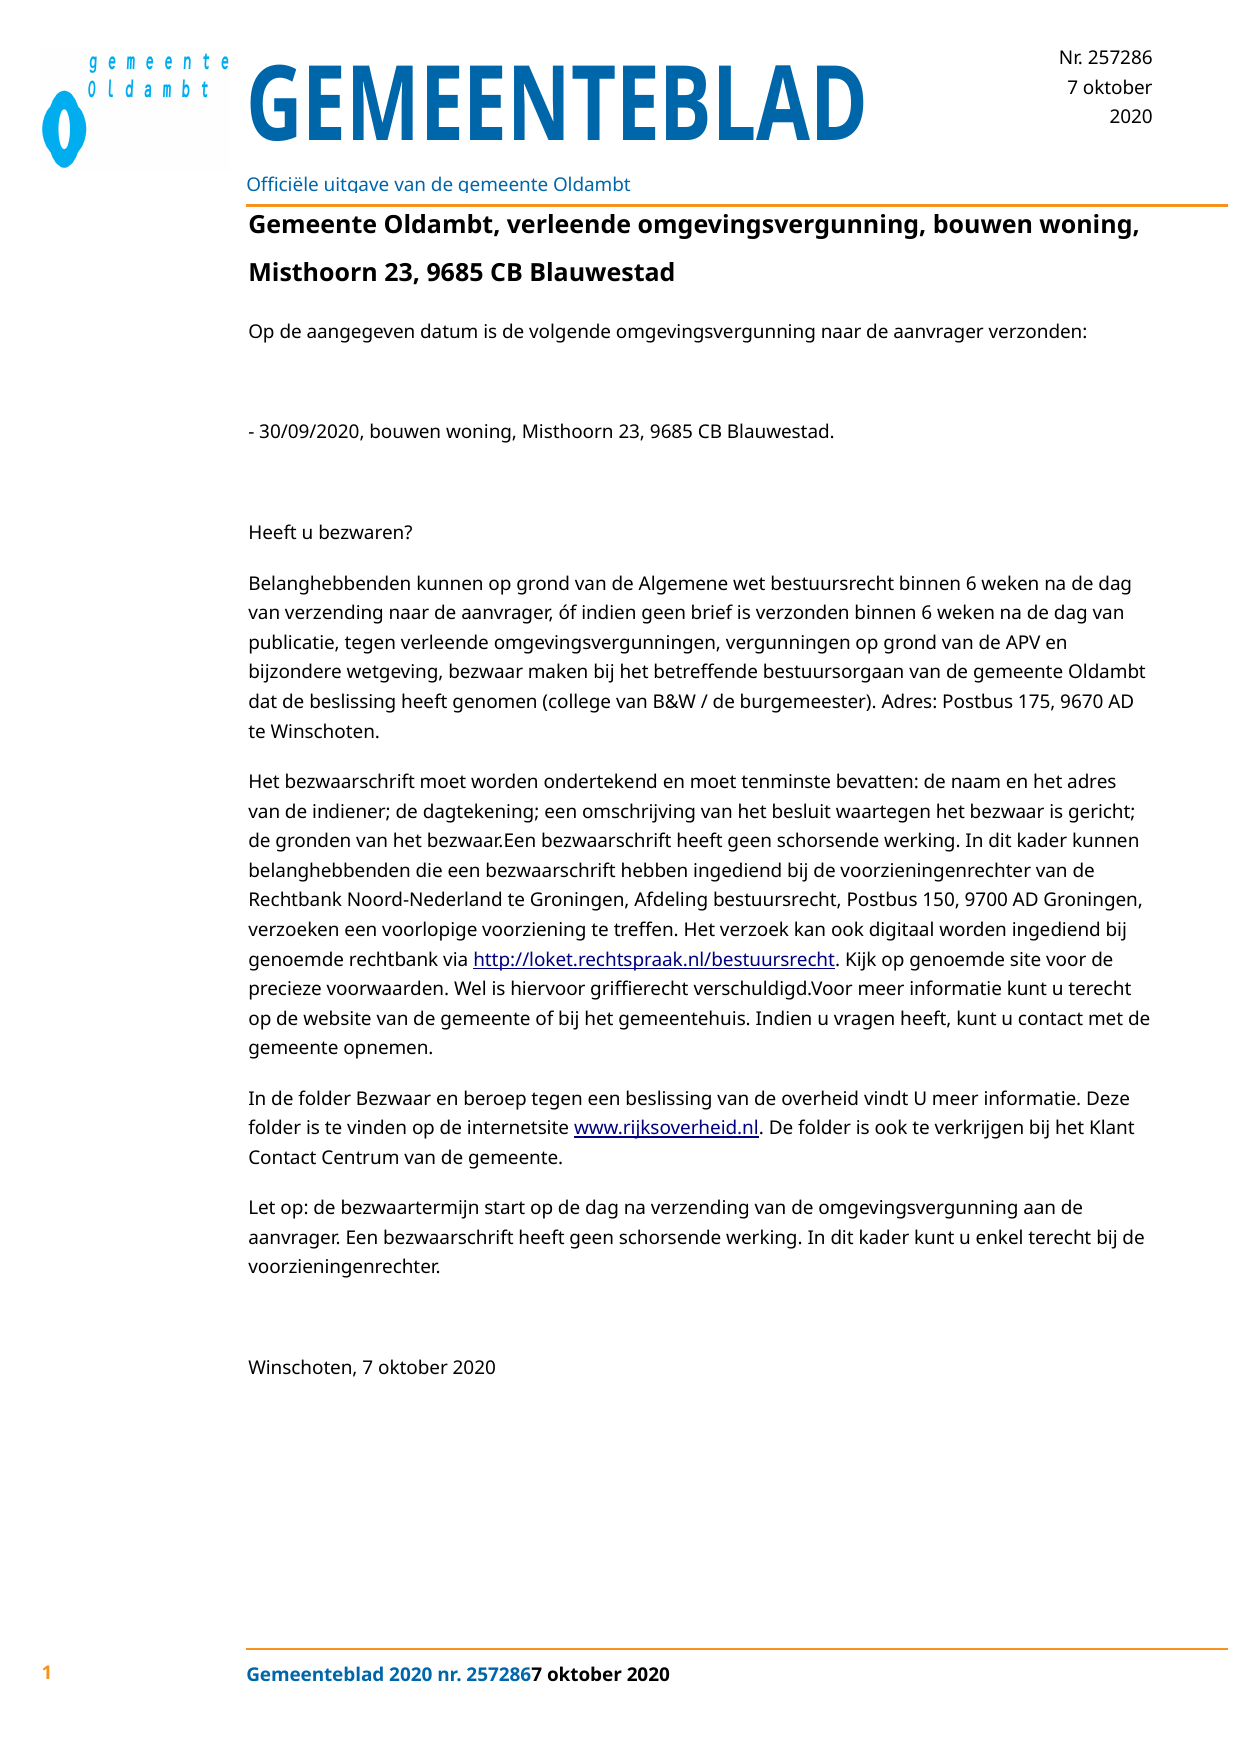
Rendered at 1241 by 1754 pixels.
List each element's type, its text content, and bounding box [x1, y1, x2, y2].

text In de folder Bezwaar en beroep tegen een beslissing van de overheid vindt U meer informatie. Deze folder is te vinden op de internetsite www.rijksoverheid.nl. De folder is ook te verkrijgen bij het Klant Contact Centrum van de gemeente. [248, 1085, 1152, 1170]
text Op de aangegeven datum is de volgende omgevingsvergunning naar de aanvrager verzonden: [248, 318, 1152, 344]
text Winschoten, 7 oktober 2020 [248, 1354, 1152, 1380]
picture [41, 47, 231, 172]
text - 30/09/2020, bouwen woning, Misthoorn 23, 9685 CB Blauwestad. [248, 419, 1152, 444]
text Het bezwaarschrift moet worden ondertekend en moet tenminste bevatten: de naam en het adres van de indiener; de dagtekening; een omschrijving van het besluit waartegen het bezwaar is gericht; de gronden van het bezwaar.Een bezwaarschrift heeft geen schorsende werking. In dit kader kunnen belanghebbenden die een bezwaarschrift hebben ingediend bij de voorzieningenrechter van de Rechtbank Noord-Nederland te Groningen, Afdeling bestuursrecht, Postbus 150, 9700 AD Groningen, verzoeken een voorlopige voorziening te treffen. Het verzoek kan ook digitaal worden ingediend bij genoemde rechtbank via http://loket.rechtspraak.nl/bestuursrecht. Kijk op genoemde site voor de precieze voorwaarden. Wel is hiervoor griffierecht verschuldigd.Voor meer informatie kunt u terecht op de website van de gemeente of bij het gemeentehuis. Indien u vragen heeft, kunt u contact met de gemeente opnemen. [248, 768, 1152, 1060]
text Gemeente Oldambt, verleende omgevingsvergunning, bouwen woning, Misthoorn 23, 9685 CB Blauwestad [248, 207, 1152, 288]
text Heeft u bezwaren? [248, 519, 1152, 545]
text Belanghebbenden kunnen op grond van de Algemene wet bestuursrecht binnen 6 weken na de dag van verzending naar de aanvrager, óf indien geen brief is verzonden binnen 6 weken na de dag van publicatie, tegen verleende omgevingsvergunningen, vergunningen op grond van de APV en bijzondere wetgeving, bezwaar maken bij het betreffende bestuursorgaan van de gemeente Oldambt dat de beslissing heeft genomen (college van B&W / de burgemeester). Adres: Postbus 175, 9670 AD te Winschoten. [248, 570, 1152, 744]
text Let op: de bezwaartermijn start op de dag na verzending van de omgevingsvergunning aan de aanvrager. Een bezwaarschrift heeft geen schorsende werking. In dit kader kunt u enkel terecht bij de voorzieningenrechter. [248, 1194, 1152, 1279]
